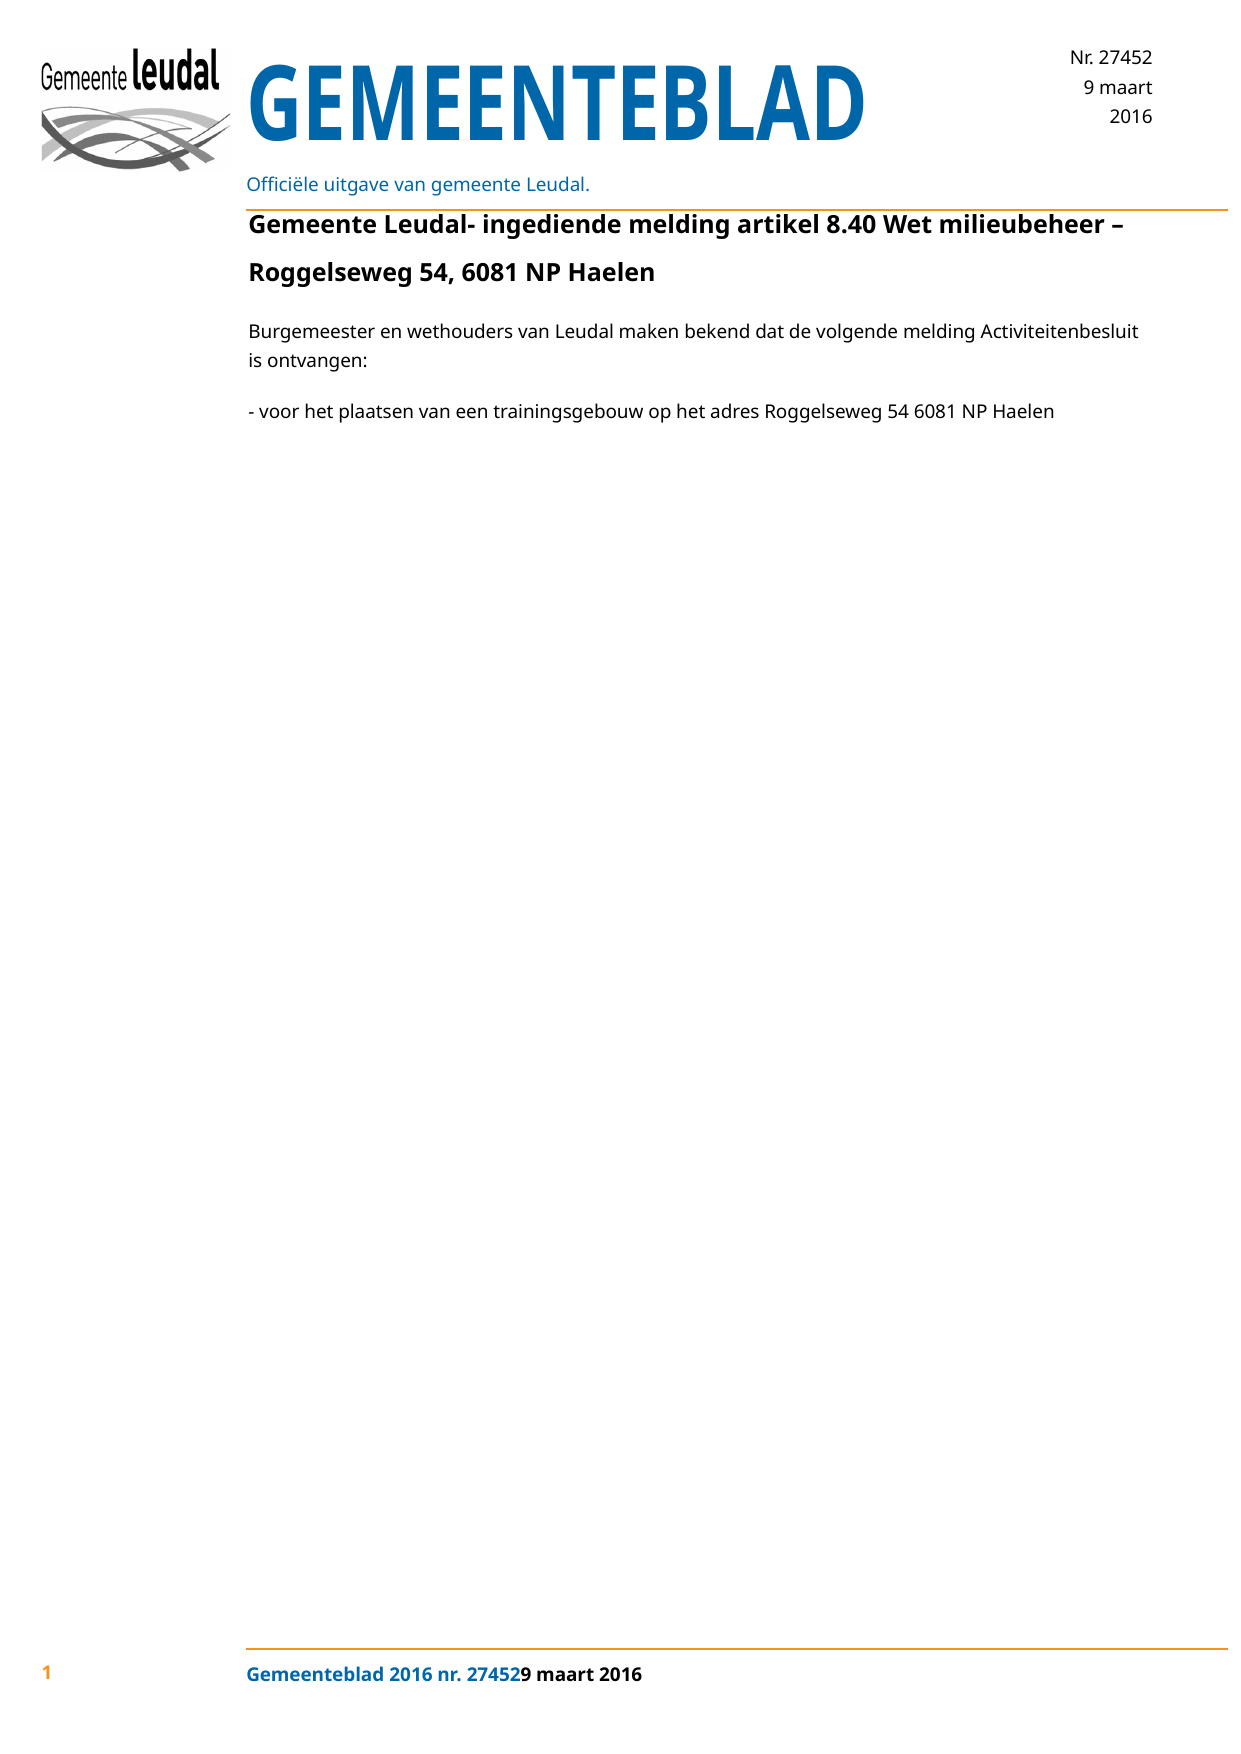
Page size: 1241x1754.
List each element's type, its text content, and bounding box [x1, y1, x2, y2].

text - voor het plaatsen van een trainingsgebouw op het adres Roggelseweg 54 6081 NP Haelen [248, 398, 1152, 424]
text Gemeente Leudal- ingediende melding artikel 8.40 Wet milieubeheer – Roggelseweg 54, 6081 NP Haelen [248, 211, 1152, 288]
text Burgemeester en wethouders van Leudal maken bekend dat de volgende melding Activiteitenbesluit is ontvangen: [248, 318, 1152, 373]
picture [41, 47, 231, 172]
